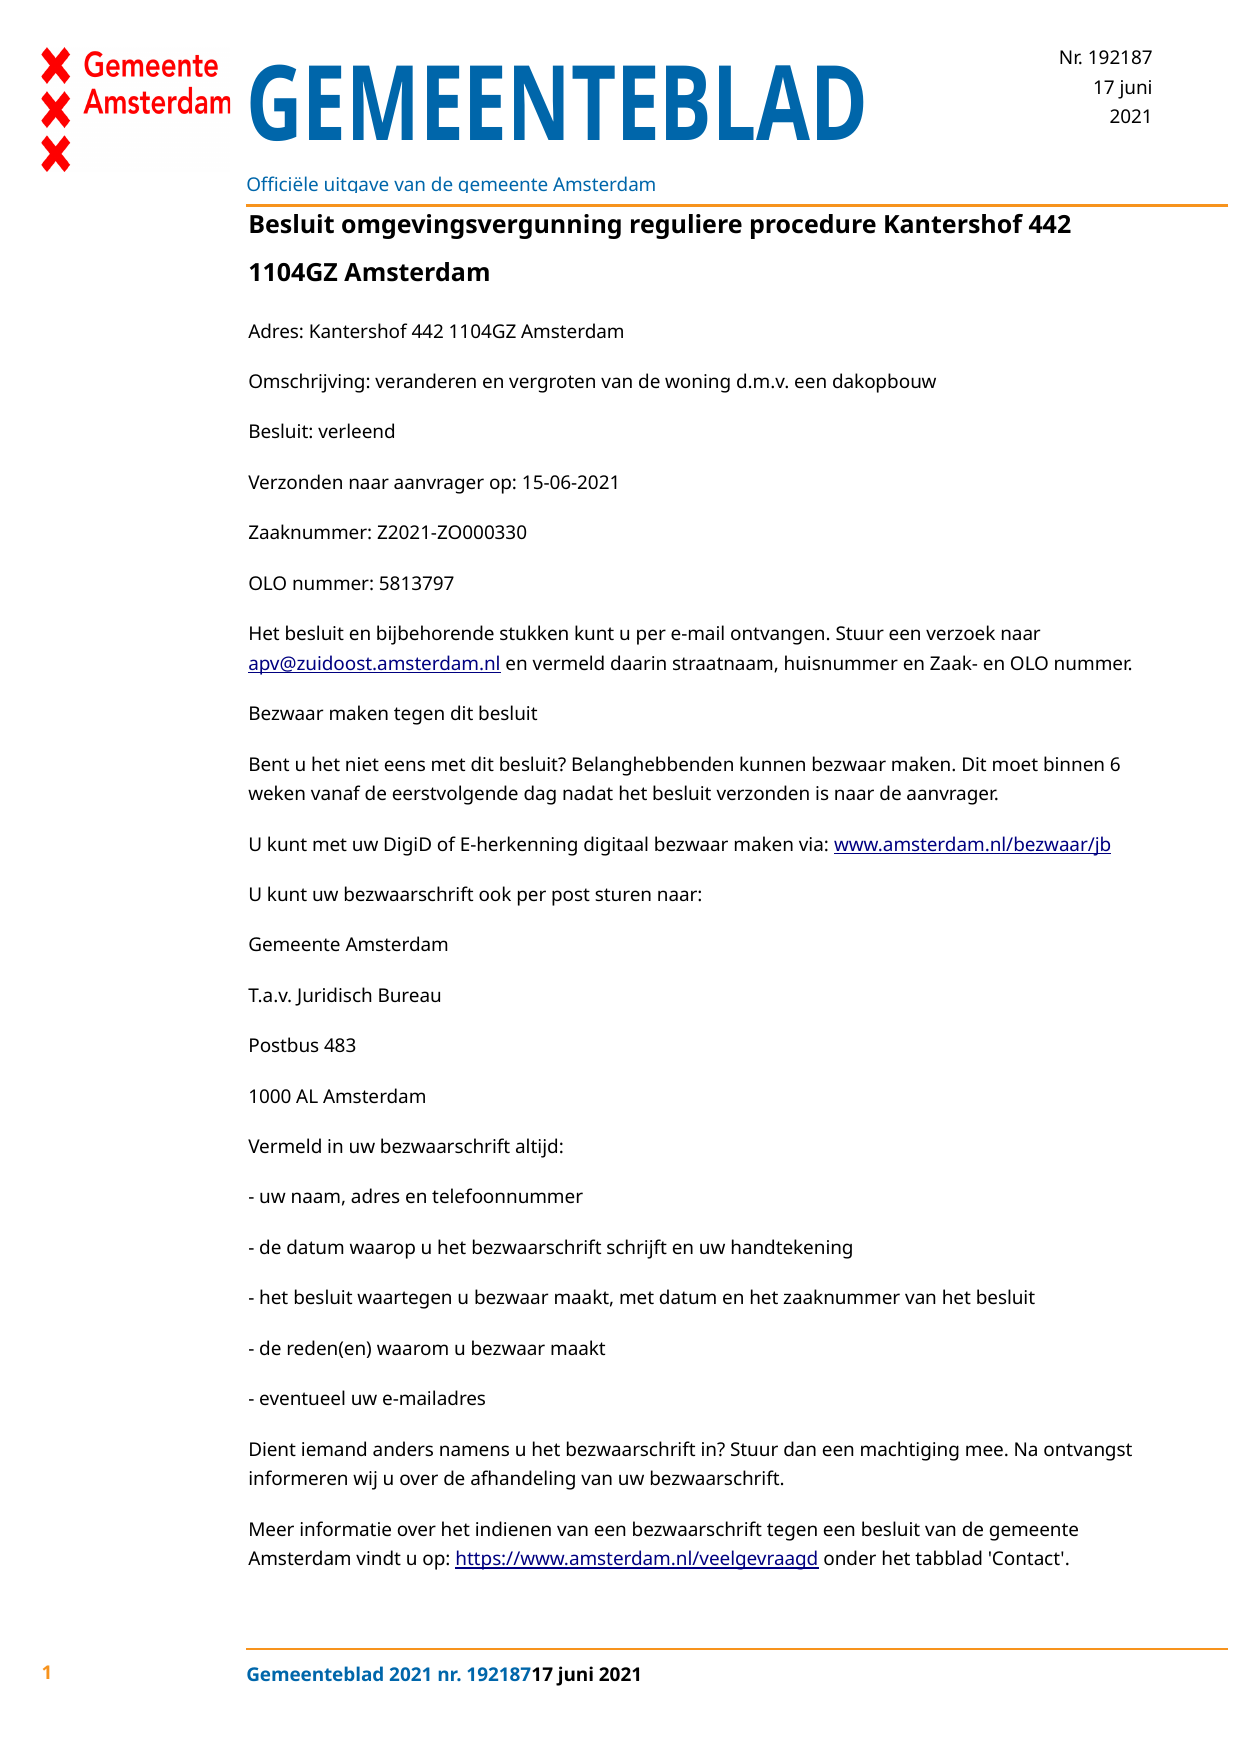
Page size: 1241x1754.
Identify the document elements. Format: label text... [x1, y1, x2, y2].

text Besluit omgevingsvergunning reguliere procedure Kantershof 442 1104GZ Amsterdam [248, 207, 1152, 288]
text - het besluit waartegen u bezwaar maakt, met datum en het zaaknummer van het besluit [248, 1284, 1152, 1310]
text Dient iemand anders namens u het bezwaarschrift in? Stuur dan een machtiging mee. Na ontvangst informeren wij u over de afhandeling van uw bezwaarschrift. [248, 1436, 1152, 1491]
text OLO nummer: 5813797 [248, 570, 1152, 596]
picture [41, 47, 231, 172]
text Omschrijving: veranderen en vergroten van de woning d.m.v. een dakopbouw [248, 368, 1152, 394]
text - de datum waarop u het bezwaarschrift schrijft en uw handtekening [248, 1234, 1152, 1260]
text - eventueel uw e-mailadres [248, 1385, 1152, 1411]
text Postbus 483 [248, 1032, 1152, 1058]
text Meer informatie over het indienen van een bezwaarschrift tegen een besluit van de gemeente Amsterdam vindt u op: https://www.amsterdam.nl/veelgevraagd onder het tabblad 'Contact'. [248, 1516, 1152, 1571]
text Vermeld in uw bezwaarschrift altijd: [248, 1133, 1152, 1159]
text Bent u het niet eens met dit besluit? Belanghebbenden kunnen bezwaar maken. Dit moet binnen 6 weken vanaf de eerstvolgende dag nadat het besluit verzonden is naar de aanvrager. [248, 751, 1152, 806]
text Adres: Kantershof 442 1104GZ Amsterdam [248, 318, 1152, 344]
text Het besluit en bijbehorende stukken kunt u per e-mail ontvangen. Stuur een verzoek naar apv@zuidoost.amsterdam.nl en vermeld daarin straatnaam, huisnummer en Zaak- en OLO nummer. [248, 620, 1152, 676]
text T.a.v. Juridisch Bureau [248, 982, 1152, 1008]
text Zaaknummer: Z2021-ZO000330 [248, 519, 1152, 545]
text - de reden(en) waarom u bezwaar maakt [248, 1335, 1152, 1361]
text - uw naam, adres en telefoonnummer [248, 1184, 1152, 1209]
text Verzonden naar aanvrager op: 15-06-2021 [248, 469, 1152, 495]
text 1000 AL Amsterdam [248, 1083, 1152, 1109]
text U kunt uw bezwaarschrift ook per post sturen naar: [248, 881, 1152, 907]
text Bezwaar maken tegen dit besluit [248, 700, 1152, 726]
text Besluit: verleend [248, 419, 1152, 444]
text U kunt met uw DigiD of E-herkenning digitaal bezwaar maken via: www.amsterdam.nl/bezwaar/jb [248, 831, 1152, 857]
text Gemeente Amsterdam [248, 932, 1152, 957]
